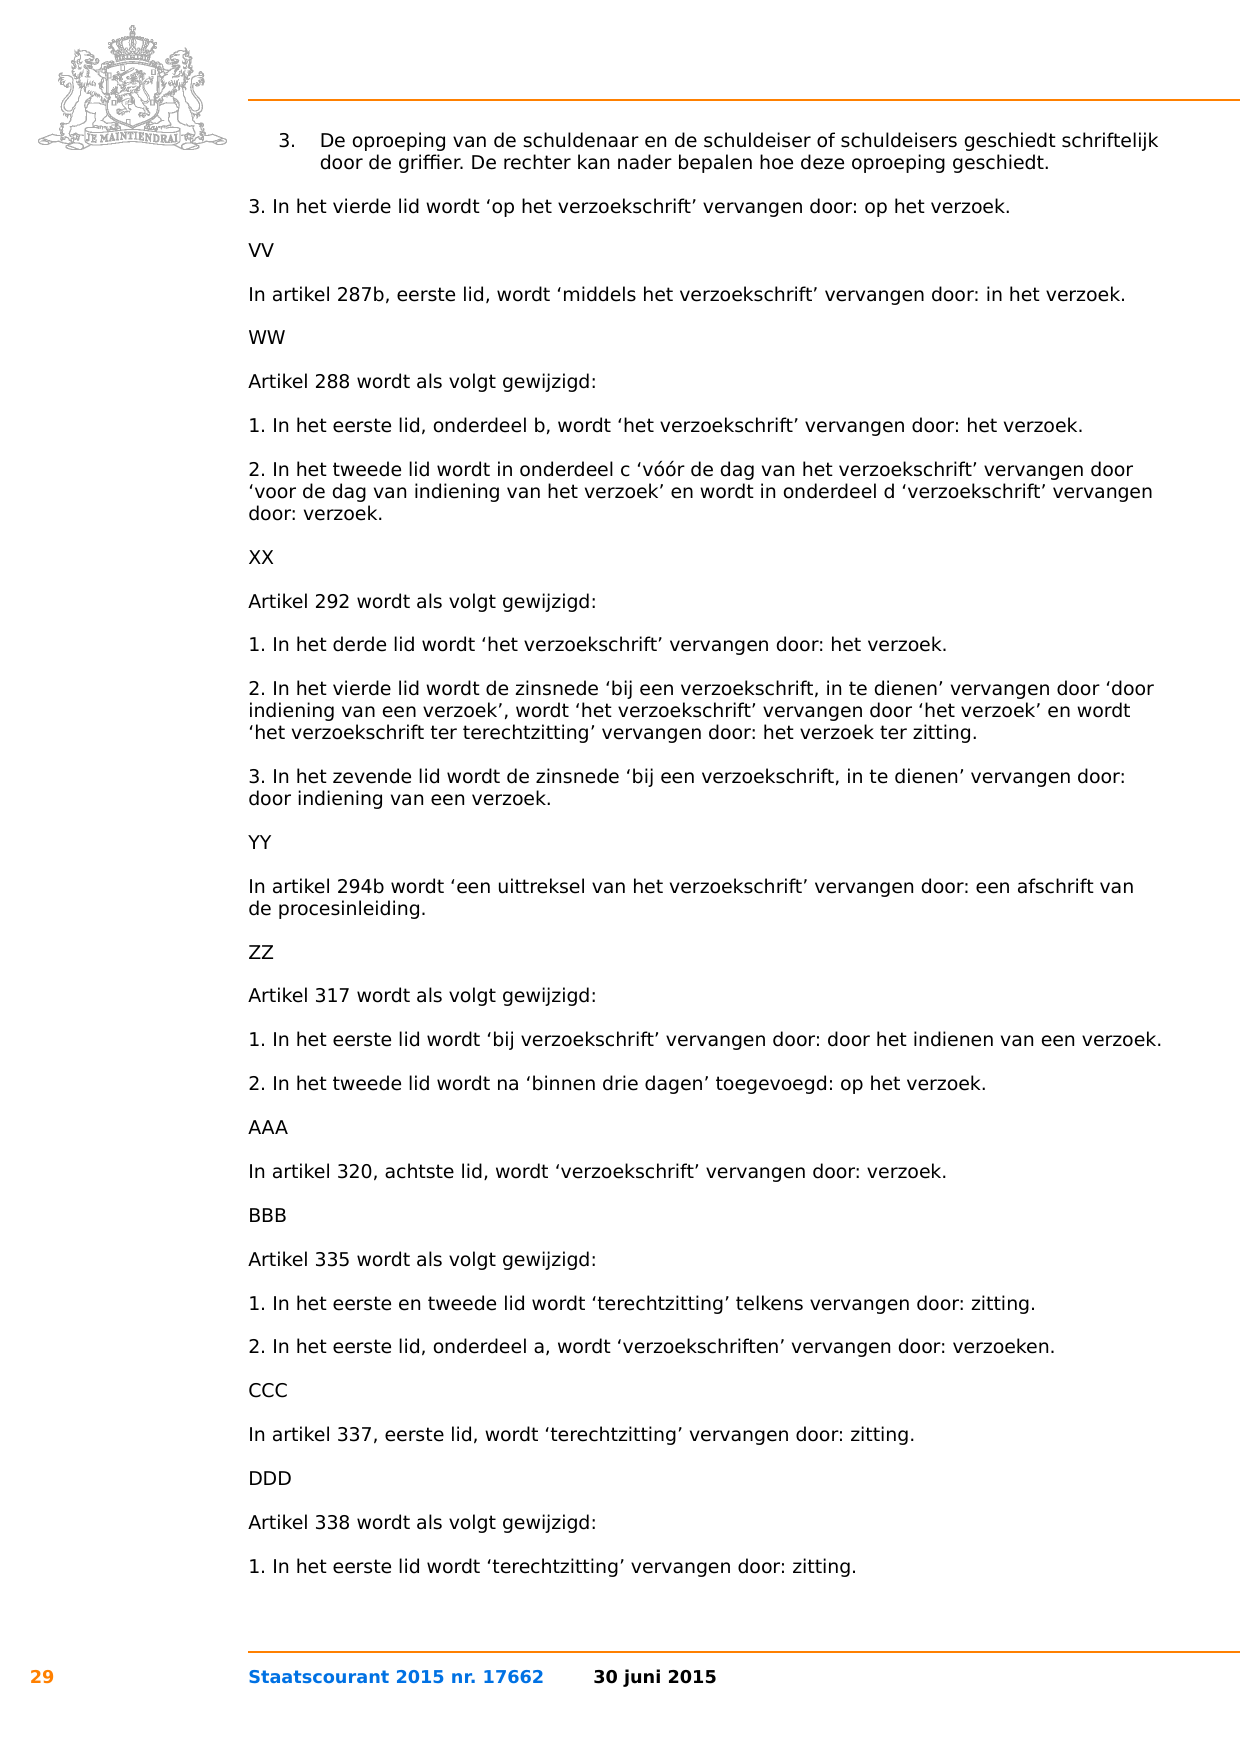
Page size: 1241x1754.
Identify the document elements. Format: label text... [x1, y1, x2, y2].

text In artikel 337, eerste lid, wordt ‘terechtzitting’ vervangen door: zitting. [248, 1424, 1163, 1446]
text In artikel 287b, eerste lid, wordt ‘middels het verzoekschrift’ vervangen door: in het verzoek. [248, 283, 1163, 305]
text BBB [248, 1205, 1163, 1227]
text 2. In het tweede lid wordt na ‘binnen drie dagen’ toegevoegd: op het verzoek. [248, 1073, 1163, 1095]
text Artikel 317 wordt als volgt gewijzigd: [248, 985, 1163, 1007]
text Artikel 335 wordt als volgt gewijzigd: [248, 1248, 1163, 1271]
text 2. In het tweede lid wordt in onderdeel c ‘vóór de dag van het verzoekschrift’ vervangen door ‘voor de dag van indiening van het verzoek’ en wordt in onderdeel d ‘verzoekschrift’ vervangen door: verzoek. [248, 459, 1163, 525]
picture [38, 25, 227, 150]
text 1. In het eerste lid wordt ‘bij verzoekschrift’ vervangen door: door het indienen van een verzoek. [248, 1029, 1163, 1051]
text 3. In het vierde lid wordt ‘op het verzoekschrift’ vervangen door: op het verzoek. [248, 196, 1163, 218]
text In artikel 294b wordt ‘een uittreksel van het verzoekschrift’ vervangen door: een afschrift van de procesinleiding. [248, 876, 1163, 920]
text 2. In het vierde lid wordt de zinsnede ‘bij een verzoekschrift, in te dienen’ vervangen door ‘door indiening van een verzoek’, wordt ‘het verzoekschrift’ vervangen door ‘het verzoek’ en wordt ‘het verzoekschrift ter terechtzitting’ vervangen door: het verzoek ter zitting. [248, 678, 1163, 744]
text 1. In het eerste lid wordt ‘terechtzitting’ vervangen door: zitting. [248, 1556, 1163, 1577]
text In artikel 320, achtste lid, wordt ‘verzoekschrift’ vervangen door: verzoek. [248, 1161, 1163, 1183]
text AAA [248, 1117, 1163, 1139]
text 2. In het eerste lid, onderdeel a, wordt ‘verzoekschriften’ vervangen door: verzoeken. [248, 1336, 1163, 1358]
text YY [248, 832, 1163, 854]
text VV [248, 239, 1163, 262]
text 1. In het derde lid wordt ‘het verzoekschrift’ vervangen door: het verzoek. [248, 634, 1163, 656]
text DDD [248, 1468, 1163, 1490]
text XX [248, 547, 1163, 569]
text 1. In het eerste en tweede lid wordt ‘terechtzitting’ telkens vervangen door: zitting. [248, 1292, 1163, 1314]
text 3. De oproeping van de schuldenaar en de schuldeiser of schuldeisers geschiedt schriftelijk door de griffier. De rechter kan nader bepalen hoe deze oproeping geschiedt. [278, 130, 1163, 174]
text 3. In het zevende lid wordt de zinsnede ‘bij een verzoekschrift, in te dienen’ vervangen door: door indiening van een verzoek. [248, 766, 1163, 810]
text ZZ [248, 942, 1163, 963]
text Artikel 288 wordt als volgt gewijzigd: [248, 371, 1163, 393]
text Artikel 292 wordt als volgt gewijzigd: [248, 591, 1163, 612]
text WW [248, 327, 1163, 349]
text CCC [248, 1380, 1163, 1402]
text 1. In het eerste lid, onderdeel b, wordt ‘het verzoekschrift’ vervangen door: het verzoek. [248, 415, 1163, 437]
text Artikel 338 wordt als volgt gewijzigd: [248, 1512, 1163, 1534]
